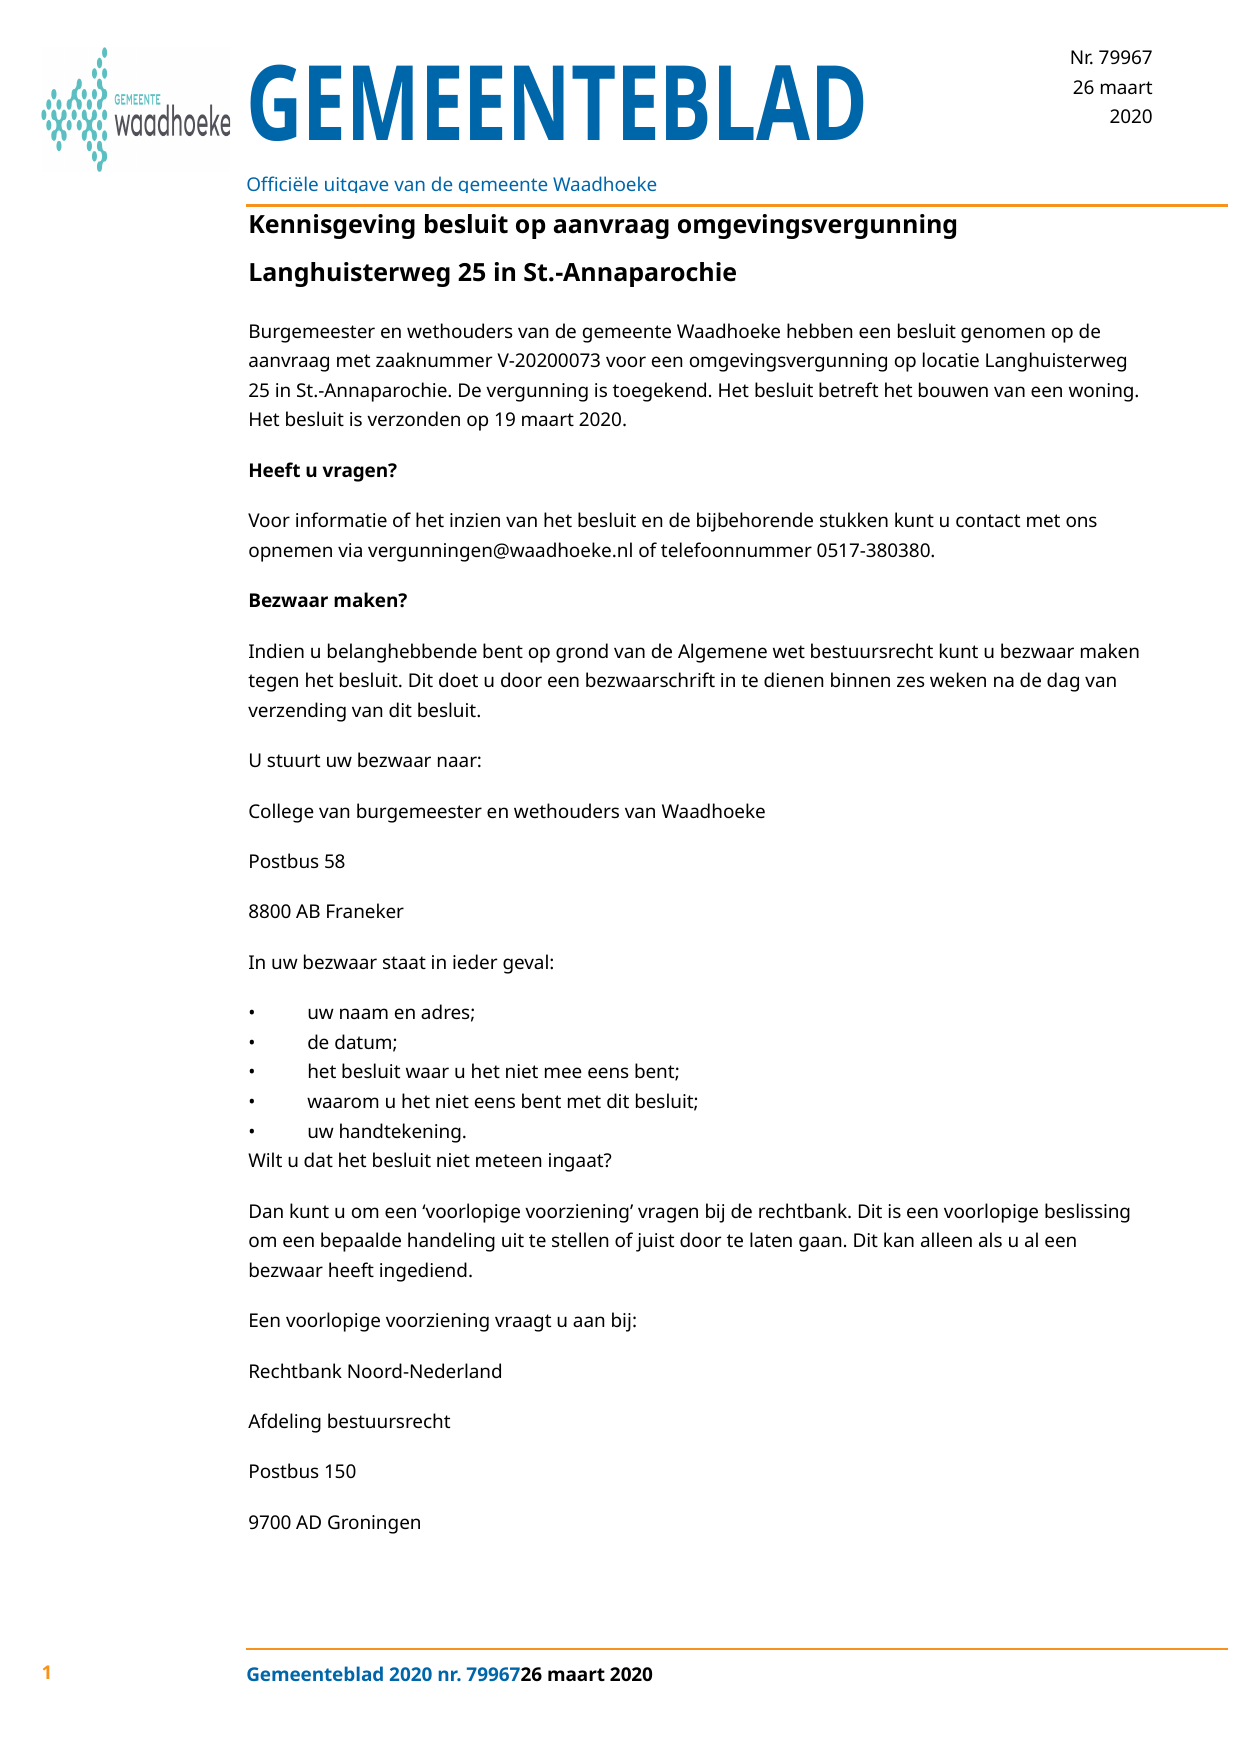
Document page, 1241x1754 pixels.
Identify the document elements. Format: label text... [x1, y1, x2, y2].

text In uw bezwaar staat in ieder geval: [248, 949, 1152, 975]
text Indien u belanghebbende bent op grond van de Algemene wet bestuursrecht kunt u bezwaar maken tegen het besluit. Dit doet u door een bezwaarschrift in te dienen binnen zes weken na de dag van verzending van dit besluit. [248, 638, 1152, 723]
text College van burgemeester en wethouders van Waadhoeke [248, 798, 1152, 824]
text Postbus 150 [248, 1459, 1152, 1484]
list de datum; [248, 1029, 1152, 1055]
text Heeft u vragen? [248, 457, 1152, 483]
text Wilt u dat het besluit niet meteen ingaat? [248, 1147, 1152, 1173]
text Afdeling bestuursrecht [248, 1408, 1152, 1434]
text 8800 AB Franeker [248, 899, 1152, 924]
list uw naam en adres; [248, 999, 1152, 1025]
text Rechtbank Noord-Nederland [248, 1358, 1152, 1384]
list het besluit waar u het niet mee eens bent; [248, 1059, 1152, 1084]
text Kennisgeving besluit op aanvraag omgevingsvergunning Langhuisterweg 25 in St.-Annaparochie [248, 207, 1152, 288]
text U stuurt uw bezwaar naar: [248, 747, 1152, 773]
text Bezwaar maken? [248, 587, 1152, 613]
text Postbus 58 [248, 848, 1152, 874]
text Voor informatie of het inzien van het besluit en de bijbehorende stukken kunt u contact met ons opnemen via vergunningen@waadhoeke.nl of telefoonnummer 0517-380380. [248, 507, 1152, 563]
picture [41, 47, 231, 172]
text Burgemeester en wethouders van de gemeente Waadhoeke hebben een besluit genomen op de aanvraag met zaaknummer V-20200073 voor een omgevingsvergunning op locatie Langhuisterweg 25 in St.-Annaparochie. De vergunning is toegekend. Het besluit betreft het bouwen van een woning. Het besluit is verzonden op 19 maart 2020. [248, 318, 1152, 432]
text 9700 AD Groningen [248, 1509, 1152, 1535]
text Een voorlopige voorziening vraagt u aan bij: [248, 1307, 1152, 1333]
text Dan kunt u om een ‘voorlopige voorziening’ vragen bij de rechtbank. Dit is een voorlopige beslissing om een bepaalde handeling uit te stellen of juist door te laten gaan. Dit kan alleen als u al een bezwaar heeft ingediend. [248, 1198, 1152, 1283]
list waarom u het niet eens bent met dit besluit; [248, 1088, 1152, 1114]
list uw handtekening. [248, 1118, 1152, 1144]
